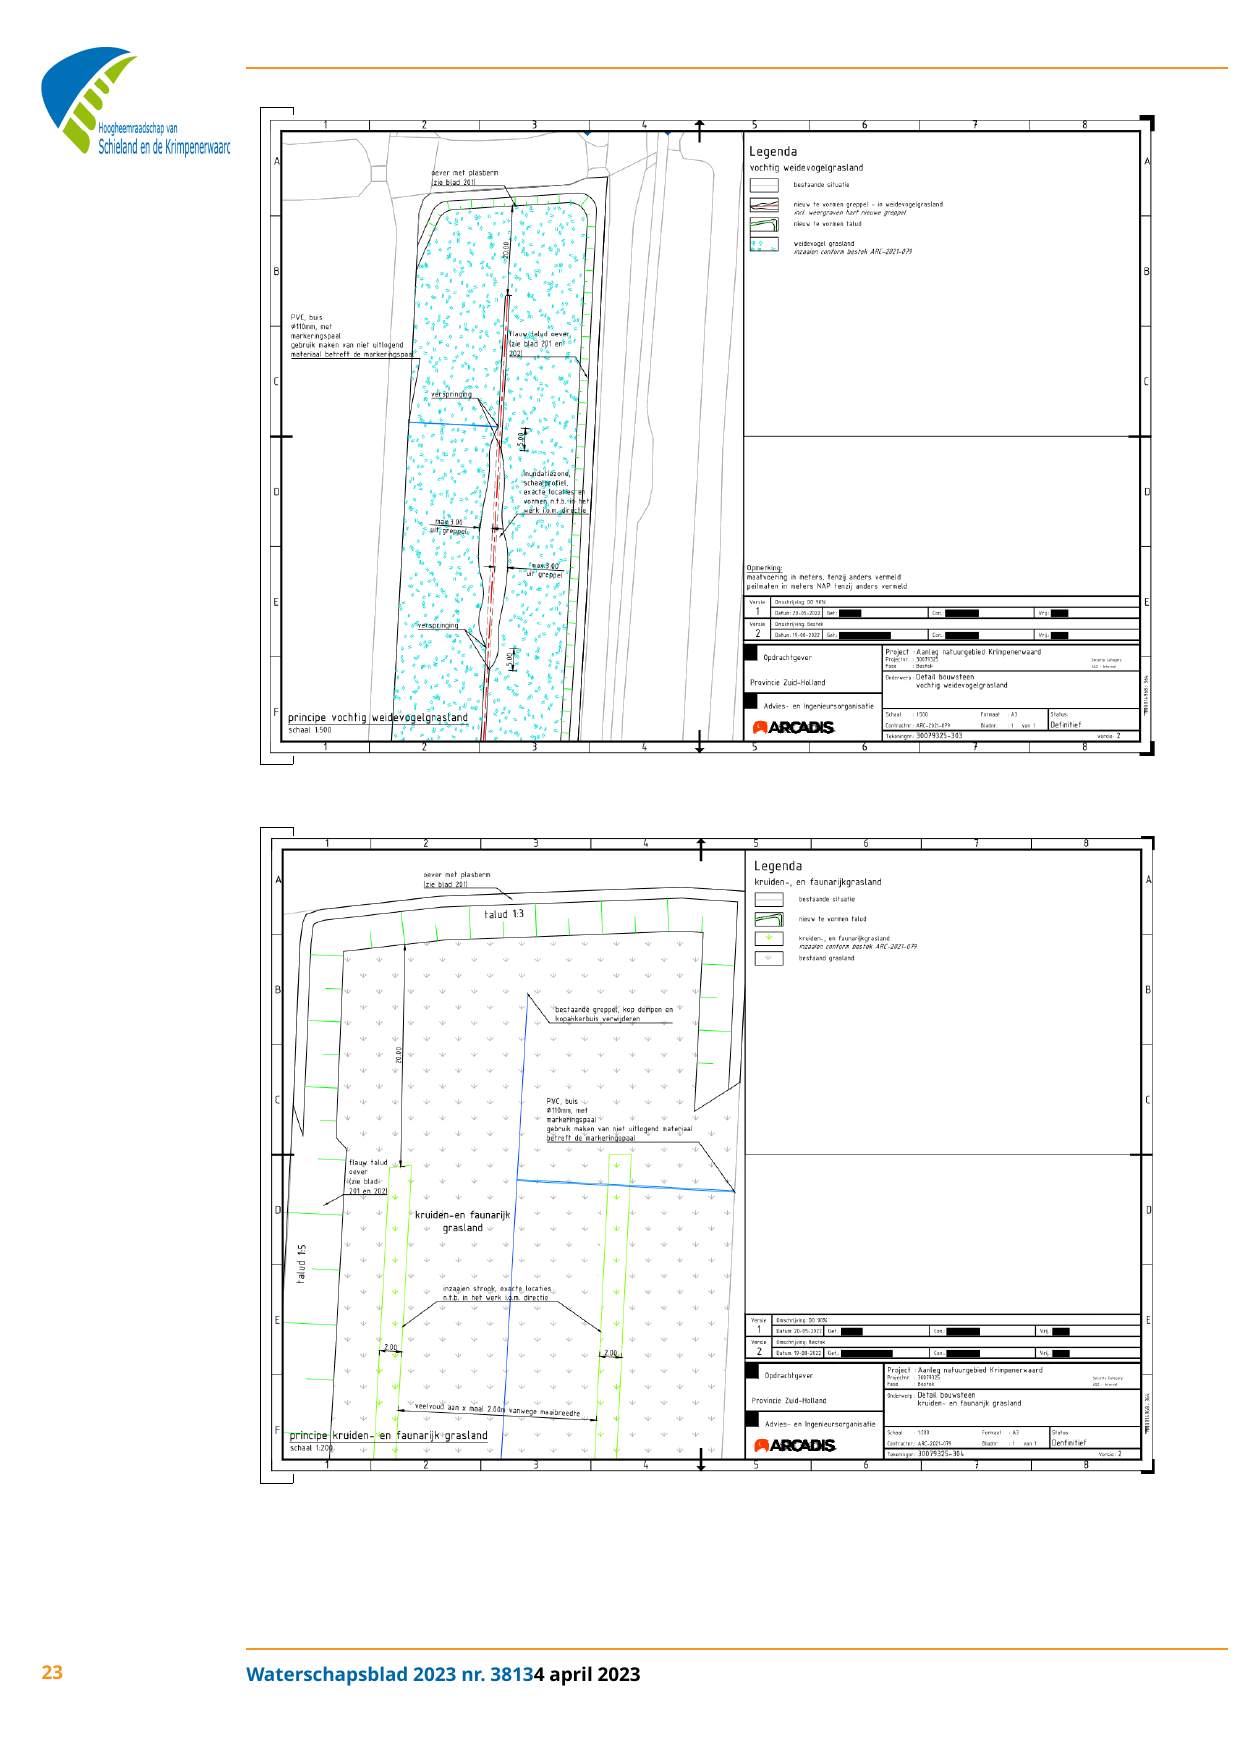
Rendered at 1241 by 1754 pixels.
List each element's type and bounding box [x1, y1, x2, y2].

picture [41, 47, 231, 172]
picture [268, 836, 1155, 1474]
picture [268, 115, 1155, 756]
